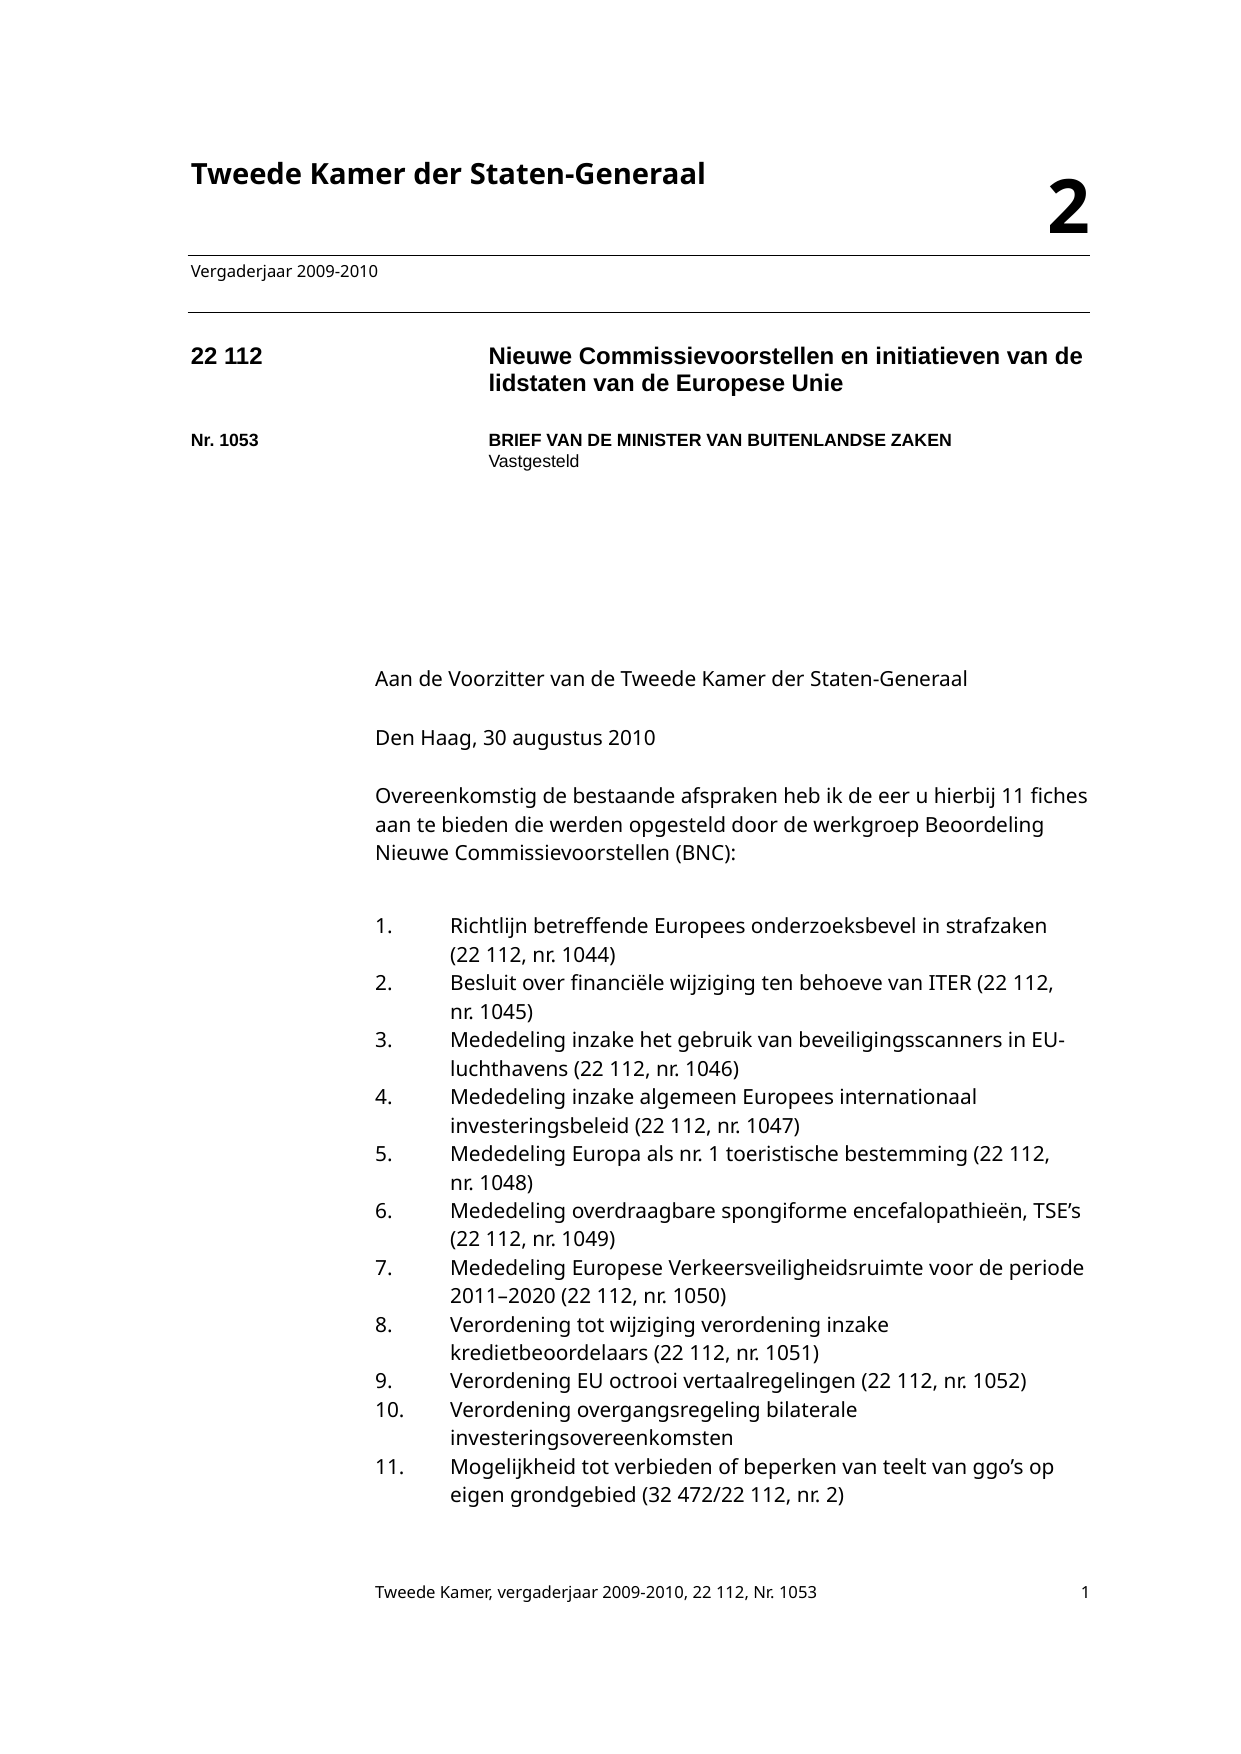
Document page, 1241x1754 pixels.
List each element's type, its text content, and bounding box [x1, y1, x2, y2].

list Richtlijn betreffende Europees onderzoeksbevel in strafzaken (22 112, nr. 1044) [375, 912, 1090, 968]
table_cell 22 112 [188, 339, 485, 427]
table_cell [485, 256, 1090, 312]
table_cell Vergaderjaar 2009-2010 [188, 256, 485, 312]
table_cell [188, 313, 485, 339]
list Mededeling inzake het gebruik van beveiligingsscanners in EU-luchthavens (22 112, nr. 1046) [375, 1025, 1090, 1082]
list Mededeling overdraagbare spongiforme encefalopathieën, TSE’s (22 112, nr. 1049) [375, 1196, 1090, 1253]
table_cell Nieuwe Commissievoorstellen en initiatieven van de lidstaten van de Europese Unie [485, 339, 1090, 427]
list Mededeling Europese Verkeersveiligheidsruimte voor de periode 2011–2020 (22 112, nr. 1050) [375, 1253, 1090, 1310]
list Mededeling Europa als nr. 1 toeristische bestemming (22 112, nr. 1048) [375, 1139, 1090, 1196]
table_cell [485, 313, 1090, 339]
list Verordening tot wijziging verordening inzake kredietbeoordelaars (22 112, nr. 1051) [375, 1310, 1090, 1367]
list Mededeling inzake algemeen Europees internationaal investeringsbeleid (22 112, nr. 1047) [375, 1082, 1090, 1139]
table_cell Nr. 1053 [188, 427, 485, 546]
text Aan de Voorzitter van de Tweede Kamer der Staten-Generaal [375, 664, 1090, 693]
list Besluit over financiële wijziging ten behoeve van ITER (22 112, nr. 1045) [375, 968, 1090, 1025]
text Overeenkomstig de bestaande afspraken heb ik de eer u hierbij 11 fiches aan te bieden die werden opgesteld door de werkgroep Beoordeling Nieuwe Commissievoorstellen (BNC): [375, 781, 1090, 867]
table_header Tweede Kamer der Staten-Generaal [188, 150, 909, 255]
list Verordening EU octrooi vertaalregelingen (22 112, nr. 1052) [375, 1367, 1090, 1395]
table_cell BRIEF VAN DE MINISTER VAN BUITENLANDSE ZAKEN Vastgesteld [485, 427, 1090, 546]
table_header 2 [910, 150, 1090, 255]
list Verordening overgangsregeling bilaterale investeringsovereenkomsten [375, 1395, 1090, 1452]
list Mogelijkheid tot verbieden of beperken van teelt van ggo’s op eigen grondgebied (32 472/22 112, nr. 2) [375, 1452, 1090, 1509]
text Den Haag, 30 augustus 2010 [375, 723, 1090, 751]
